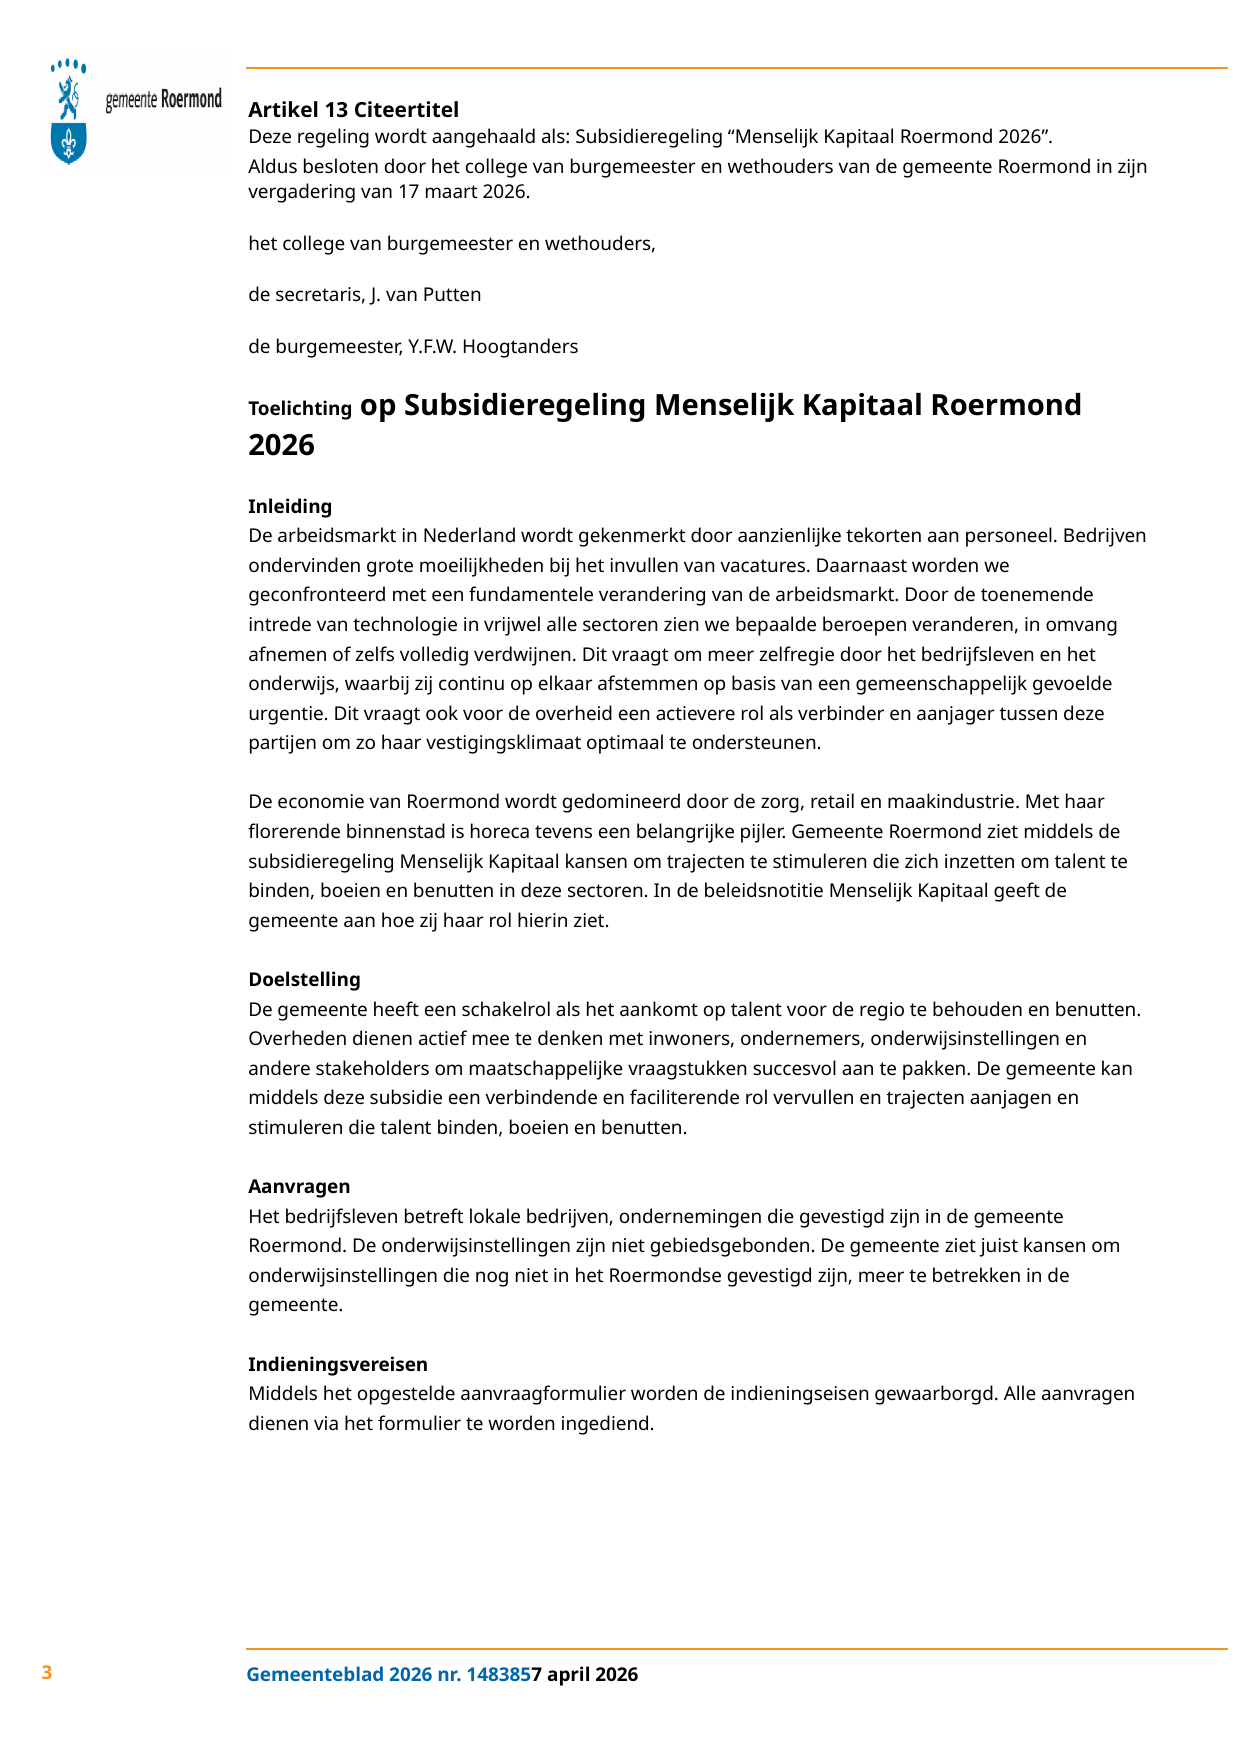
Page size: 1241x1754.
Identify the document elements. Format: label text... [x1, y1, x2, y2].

picture [41, 47, 231, 172]
text Aldus besloten door het college van burgemeester en wethouders van de gemeente Roermond in zijn vergadering van 17 maart 2026. [248, 153, 1152, 204]
text de secretaris, J. van Putten [248, 281, 1152, 307]
text het college van burgemeester en wethouders, [248, 230, 1152, 256]
text De economie van Roermond wordt gedomineerd door de zorg, retail en maakindustrie. Met haar florerende binnenstad is horeca tevens een belangrijke pijler. Gemeente Roermond ziet middels de subsidieregeling Menselijk Kapitaal kansen om trajecten te stimuleren die zich inzetten om talent te binden, boeien en benutten in deze sectoren. In de beleidsnotitie Menselijk Kapitaal geeft de gemeente aan hoe zij haar rol hierin ziet. [248, 789, 1152, 933]
text Het bedrijfsleven betreft lokale bedrijven, ondernemingen die gevestigd zijn in de gemeente Roermond. De onderwijsinstellingen zijn niet gebiedsgebonden. De gemeente ziet juist kansen om onderwijsinstellingen die nog niet in het Roermondse gevestigd zijn, meer te betrekken in de gemeente. [248, 1203, 1152, 1317]
text Middels het opgestelde aanvraagformulier worden de indieningseisen gewaarborgd. Alle aanvragen dienen via het formulier te worden ingediend. [248, 1380, 1152, 1436]
text Deze regeling wordt aangehaald als: Subsidieregeling “Menselijk Kapitaal Roermond 2026”. [248, 123, 1152, 149]
text De arbeidsmarkt in Nederland wordt gekenmerkt door aanzienlijke tekorten aan personeel. Bedrijven ondervinden grote moeilijkheden bij het invullen van vacatures. Daarnaast worden we geconfronteerd met een fundamentele verandering van de arbeidsmarkt. Door de toenemende intrede van technologie in vrijwel alle sectoren zien we bepaalde beroepen veranderen, in omvang afnemen of zelfs volledig verdwijnen. Dit vraagt om meer zelfregie door het bedrijfsleven en het onderwijs, waarbij zij continu op elkaar afstemmen op basis van een gemeenschappelijk gevoelde urgentie. Dit vraagt ook voor de overheid een actievere rol als verbinder en aanjager tussen deze partijen om zo haar vestigingsklimaat optimaal te ondersteunen. [248, 522, 1152, 755]
text de burgemeester, Y.F.W. Hoogtanders [248, 333, 1152, 359]
text Aanvragen [248, 1173, 1152, 1199]
text De gemeente heeft een schakelrol als het aankomt op talent voor de regio te behouden en benutten. Overheden dienen actief mee te denken met inwoners, ondernemers, onderwijsinstellingen en andere stakeholders om maatschappelijke vraagstukken succesvol aan te pakken. De gemeente kan middels deze subsidie een verbindende en faciliterende rol vervullen en trajecten aanjagen en stimuleren die talent binden, boeien en benutten. [248, 996, 1152, 1140]
text Indieningsvereisen [248, 1351, 1152, 1377]
text Artikel 13 Citeertitel [248, 95, 1152, 123]
text Doelstelling [248, 966, 1152, 992]
text Toelichting op Subsidieregeling Menselijk Kapitaal Roermond 2026 [248, 384, 1152, 464]
text Inleiding [248, 493, 1152, 519]
